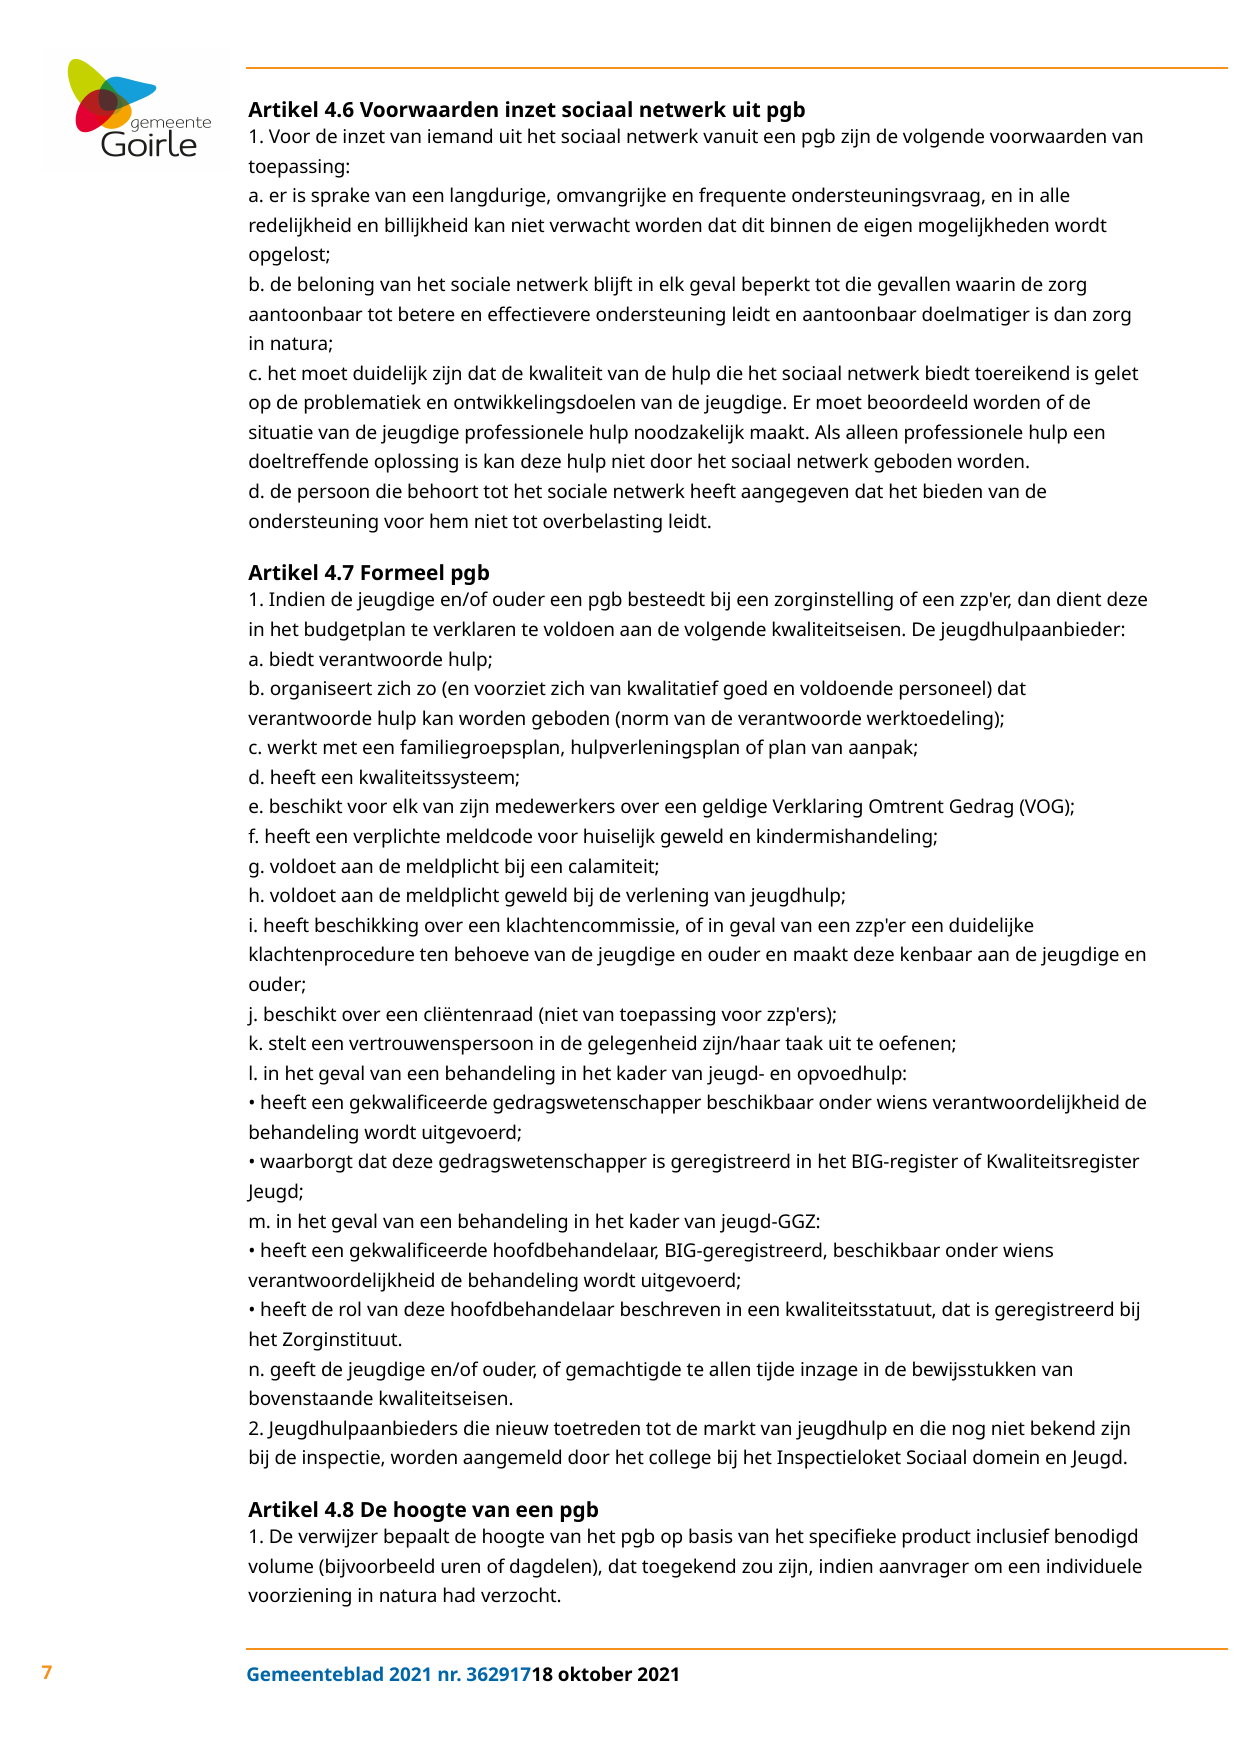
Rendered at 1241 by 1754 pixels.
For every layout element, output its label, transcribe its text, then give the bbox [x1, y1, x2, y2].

text Artikel 4.8 De hoogte van een pgb [248, 1495, 1152, 1523]
text b. de beloning van het sociale netwerk blijft in elk geval beperkt tot die gevallen waarin de zorg aantoonbaar tot betere en effectievere ondersteuning leidt en aantoonbaar doelmatiger is dan zorg in natura; [248, 271, 1152, 356]
text k. stelt een vertrouwenspersoon in de gelegenheid zijn/haar taak uit te oefenen; [248, 1030, 1152, 1056]
text a. biedt verantwoorde hulp; [248, 646, 1152, 672]
text 1. Indien de jeugdige en/of ouder een pgb besteedt bij een zorginstelling of een zzp'er, dan dient deze in het budgetplan te verklaren te voldoen aan de volgende kwaliteitseisen. De jeugdhulpaanbieder: [248, 587, 1152, 642]
text 1. Voor de inzet van iemand uit het sociaal netwerk vanuit een pgb zijn de volgende voorwaarden van toepassing: [248, 123, 1152, 178]
text c. het moet duidelijk zijn dat de kwaliteit van de hulp die het sociaal netwerk biedt toereikend is gelet op de problematiek en ontwikkelingsdoelen van de jeugdige. Er moet beoordeeld worden of de situatie van de jeugdige professionele hulp noodzakelijk maakt. Als alleen professionele hulp een doeltreffende oplossing is kan deze hulp niet door het sociaal netwerk geboden worden. [248, 360, 1152, 474]
text 1. De verwijzer bepaalt de hoogte van het pgb op basis van het specifieke product inclusief benodigd volume (bijvoorbeeld uren of dagdelen), dat toegekend zou zijn, indien aanvrager om een individuele voorziening in natura had verzocht. [248, 1523, 1152, 1608]
text 2. Jeugdhulpaanbieders die nieuw toetreden tot de markt van jeugdhulp en die nog niet bekend zijn bij de inspectie, worden aangemeld door het college bij het Inspectieloket Sociaal domein en Jeugd. [248, 1415, 1152, 1470]
text a. er is sprake van een langdurige, omvangrijke en frequente ondersteuningsvraag, en in alle redelijkheid en billijkheid kan niet verwacht worden dat dit binnen de eigen mogelijkheden wordt opgelost; [248, 182, 1152, 267]
text • heeft een gekwalificeerde hoofdbehandelaar, BIG-geregistreerd, beschikbaar onder wiens verantwoordelijkheid de behandeling wordt uitgevoerd; [248, 1237, 1152, 1293]
text f. heeft een verplichte meldcode voor huiselijk geweld en kindermishandeling; [248, 823, 1152, 849]
text h. voldoet aan de meldplicht geweld bij de verlening van jeugdhulp; [248, 882, 1152, 908]
text n. geeft de jeugdige en/of ouder, of gemachtigde te allen tijde inzage in de bewijsstukken van bovenstaande kwaliteitseisen. [248, 1356, 1152, 1411]
text g. voldoet aan de meldplicht bij een calamiteit; [248, 853, 1152, 879]
text Artikel 4.7 Formeel pgb [248, 558, 1152, 587]
picture [41, 47, 231, 172]
text j. beschikt over een cliëntenraad (niet van toepassing voor zzp'ers); [248, 1001, 1152, 1027]
text c. werkt met een familiegroepsplan, hulpverleningsplan of plan van aanpak; [248, 734, 1152, 760]
text l. in het geval van een behandeling in het kader van jeugd- en opvoedhulp: [248, 1060, 1152, 1086]
text e. beschikt voor elk van zijn medewerkers over een geldige Verklaring Omtrent Gedrag (VOG); [248, 794, 1152, 819]
text i. heeft beschikking over een klachtencommissie, of in geval van een zzp'er een duidelijke klachtenprocedure ten behoeve van de jeugdige en ouder en maakt deze kenbaar aan de jeugdige en ouder; [248, 912, 1152, 997]
text b. organiseert zich zo (en voorziet zich van kwalitatief goed en voldoende personeel) dat verantwoorde hulp kan worden geboden (norm van de verantwoorde werktoedeling); [248, 675, 1152, 731]
text • heeft de rol van deze hoofdbehandelaar beschreven in een kwaliteitsstatuut, dat is geregistreerd bij het Zorginstituut. [248, 1297, 1152, 1352]
text d. de persoon die behoort tot het sociale netwerk heeft aangegeven dat het bieden van de ondersteuning voor hem niet tot overbelasting leidt. [248, 478, 1152, 533]
text • waarborgt dat deze gedragswetenschapper is geregistreerd in het BIG-register of Kwaliteitsregister Jeugd; [248, 1149, 1152, 1204]
text • heeft een gekwalificeerde gedragswetenschapper beschikbaar onder wiens verantwoordelijkheid de behandeling wordt uitgevoerd; [248, 1089, 1152, 1145]
text d. heeft een kwaliteitssysteem; [248, 764, 1152, 790]
text m. in het geval van een behandeling in het kader van jeugd-GGZ: [248, 1208, 1152, 1234]
text Artikel 4.6 Voorwaarden inzet sociaal netwerk uit pgb [248, 95, 1152, 123]
